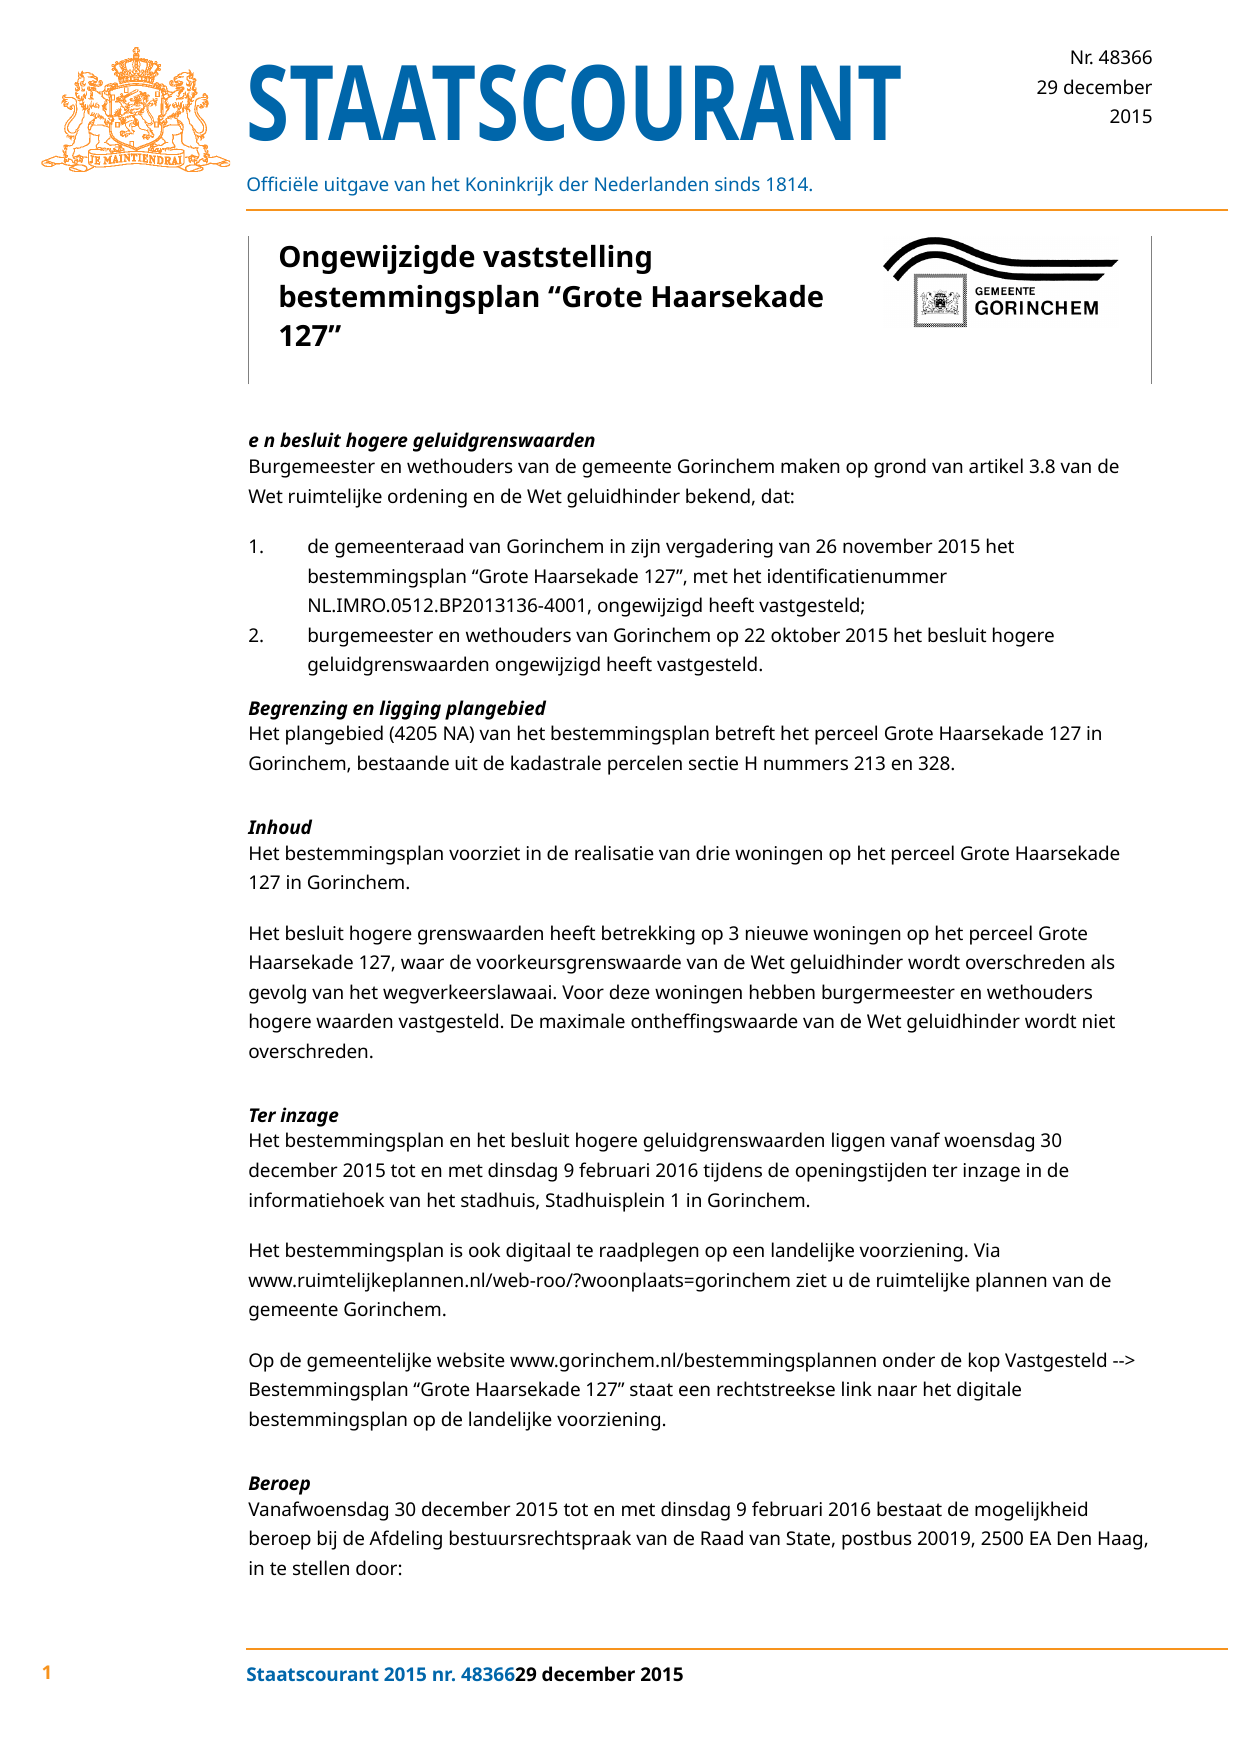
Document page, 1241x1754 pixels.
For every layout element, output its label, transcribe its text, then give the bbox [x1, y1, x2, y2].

text Burgemeester en wethouders van de gemeente Gorinchem maken op grond van artikel 3.8 van de Wet ruimtelijke ordening en de Wet geluidhinder bekend, dat: [248, 453, 1152, 508]
text Vanafwoensdag 30 december 2015 tot en met dinsdag 9 februari 2016 bestaat de mogelijkheid beroep bij de Afdeling bestuursrechtspraak van de Raad van State, postbus 20019, 2500 EA Den Haag, in te stellen door: [248, 1496, 1152, 1581]
text e n besluit hogere geluidgrenswaarden [248, 427, 1152, 453]
text Het bestemmingsplan en het besluit hogere geluidgrenswaarden liggen vanaf woensdag 30 december 2015 tot en met dinsdag 9 februari 2016 tijdens de openingstijden ter inzage in de informatiehoek van het stadhuis, Stadhuisplein 1 in Gorinchem. [248, 1128, 1152, 1213]
text Beroep [248, 1470, 1152, 1496]
table_header Ongewijzigde vaststelling bestemmingsplan “Grote Haarsekade 127” [249, 236, 850, 384]
list burgemeester en wethouders van Gorinchem op 22 oktober 2015 het besluit hogere geluidgrenswaarden ongewijzigd heeft vastgesteld. [248, 622, 1152, 677]
list de gemeenteraad van Gorinchem in zijn vergadering van 26 november 2015 het bestemmingsplan “Grote Haarsekade 127”, met het identificatienummer NL.IMRO.0512.BP2013136-4001, ongewijzigd heeft vastgesteld; [248, 533, 1152, 618]
picture [882, 236, 1119, 328]
text Het besluit hogere grenswaarden heeft betrekking op 3 nieuwe woningen op het perceel Grote Haarsekade 127, waar de voorkeursgrenswaarde van de Wet geluidhinder wordt overschreden als gevolg van het wegverkeerslawaai. Voor deze woningen hebben burgermeester en wethouders hogere waarden vastgesteld. De maximale ontheffingswaarde van de Wet geluidhinder wordt niet overschreden. [248, 920, 1152, 1064]
text Het plangebied (4205 NA) van het bestemmingsplan betreft het perceel Grote Haarsekade 127 in Gorinchem, bestaande uit de kadastrale percelen sectie H nummers 213 en 328. [248, 720, 1152, 776]
text Het bestemmingsplan is ook digitaal te raadplegen op een landelijke voorziening. Via www.ruimtelijkeplannen.nl/web-roo/?woonplaats=gorinchem ziet u de ruimtelijke plannen van de gemeente Gorinchem. [248, 1237, 1152, 1322]
text Inhoud [248, 814, 1152, 840]
text Het bestemmingsplan voorziet in de realisatie van drie woningen op het perceel Grote Haarsekade 127 in Gorinchem. [248, 840, 1152, 895]
text Ter inzage [248, 1102, 1152, 1128]
text Op de gemeentelijke website www.gorinchem.nl/bestemmingsplannen onder de kop Vastgesteld --> Bestemmingsplan “Grote Haarsekade 127” staat een rechtstreekse link naar het digitale bestemmingsplan op de landelijke voorziening. [248, 1347, 1152, 1432]
table_header [850, 236, 1151, 384]
text Begrenzing en ligging plangebied [248, 695, 1152, 720]
picture [41, 47, 231, 172]
